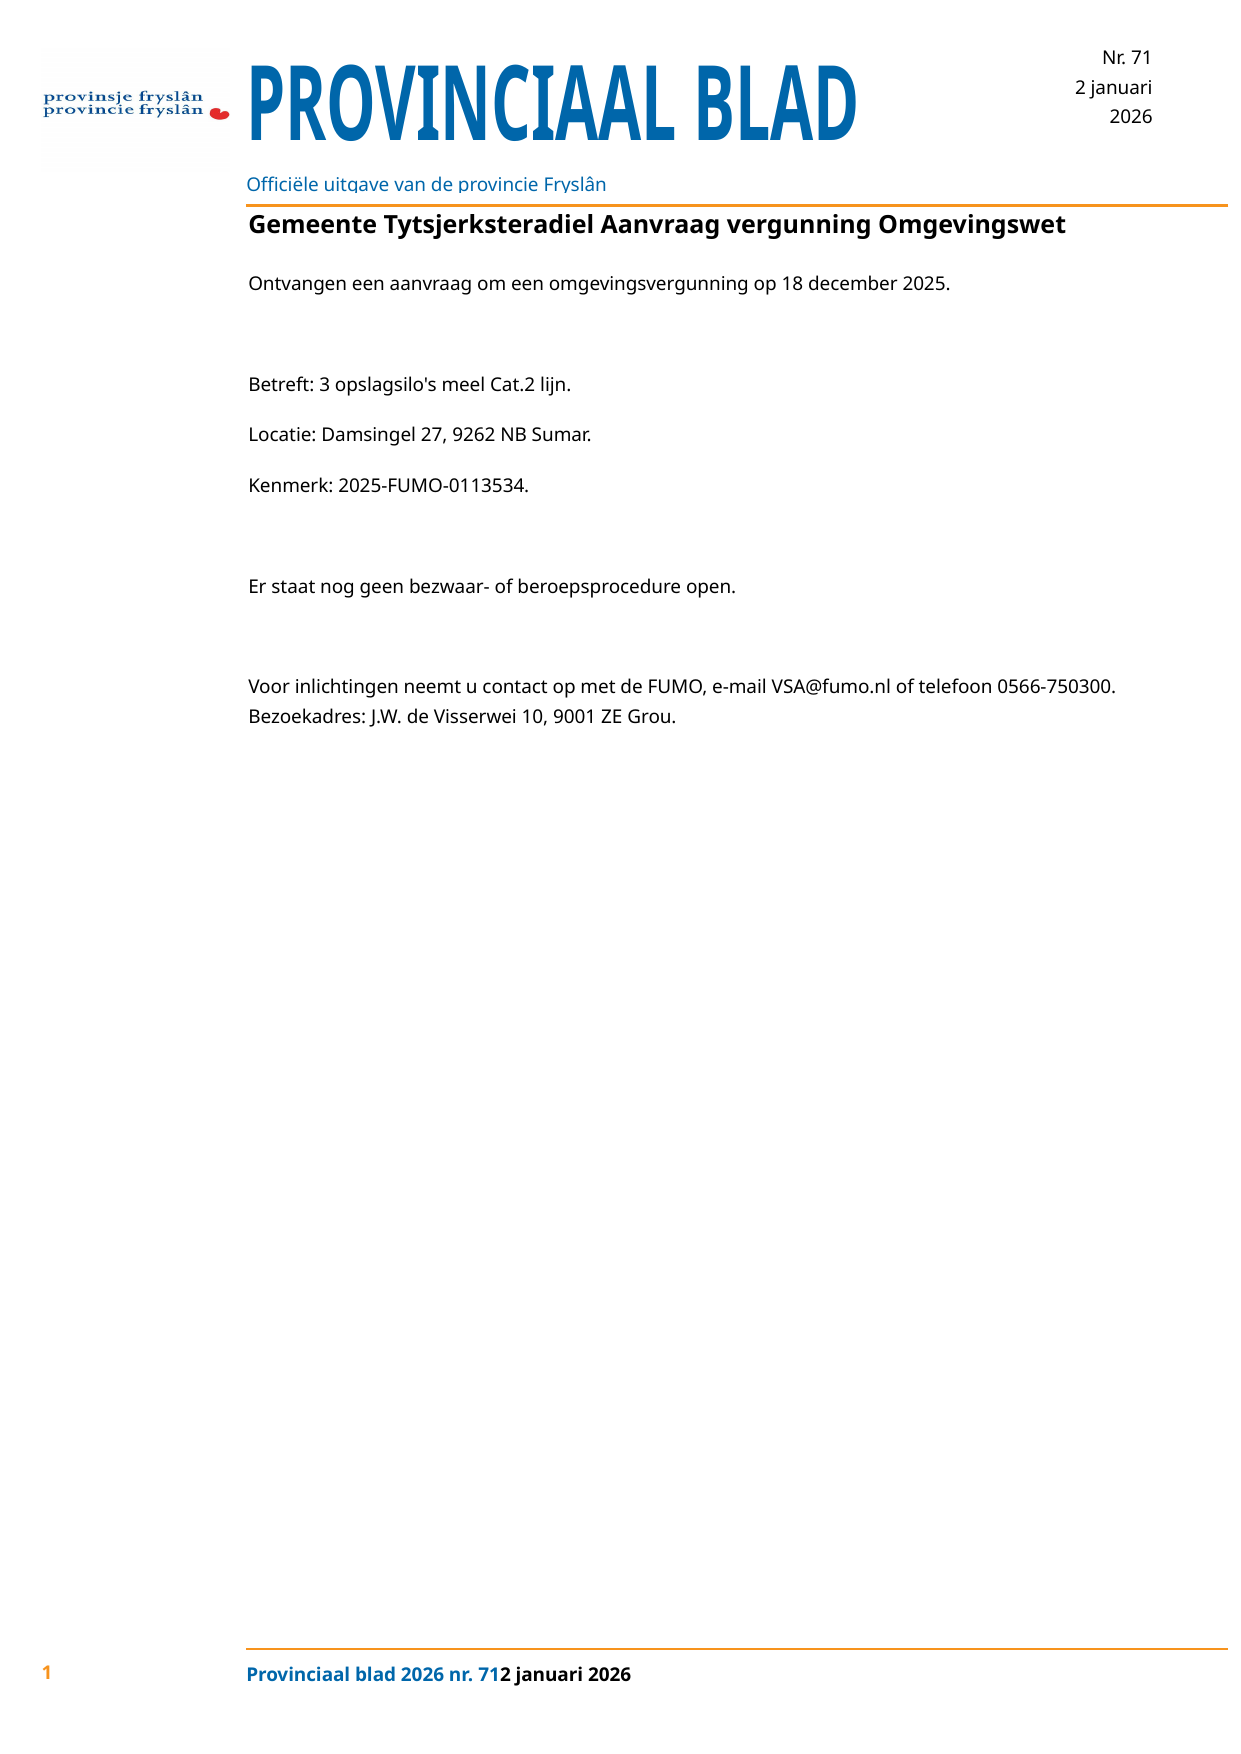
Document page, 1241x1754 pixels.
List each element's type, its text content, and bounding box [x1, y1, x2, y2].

picture [41, 47, 231, 172]
text Kenmerk: 2025-FUMO-0113534. [248, 472, 1152, 498]
text Locatie: Damsingel 27, 9262 NB Sumar. [248, 422, 1152, 447]
text Gemeente Tytsjerksteradiel Aanvraag vergunning Omgevingswet [248, 207, 1152, 241]
text Betreft: 3 opslagsilo's meel Cat.2 lijn. [248, 371, 1152, 397]
text Er staat nog geen bezwaar- of beroepsprocedure open. [248, 573, 1152, 598]
text Voor inlichtingen neemt u contact op met de FUMO, e-mail VSA@fumo.nl of telefoon 0566-750300. Bezoekadres: J.W. de Visserwei 10, 9001 ZE Grou. [248, 674, 1152, 729]
text Ontvangen een aanvraag om een omgevingsvergunning op 18 december 2025. [248, 270, 1152, 296]
